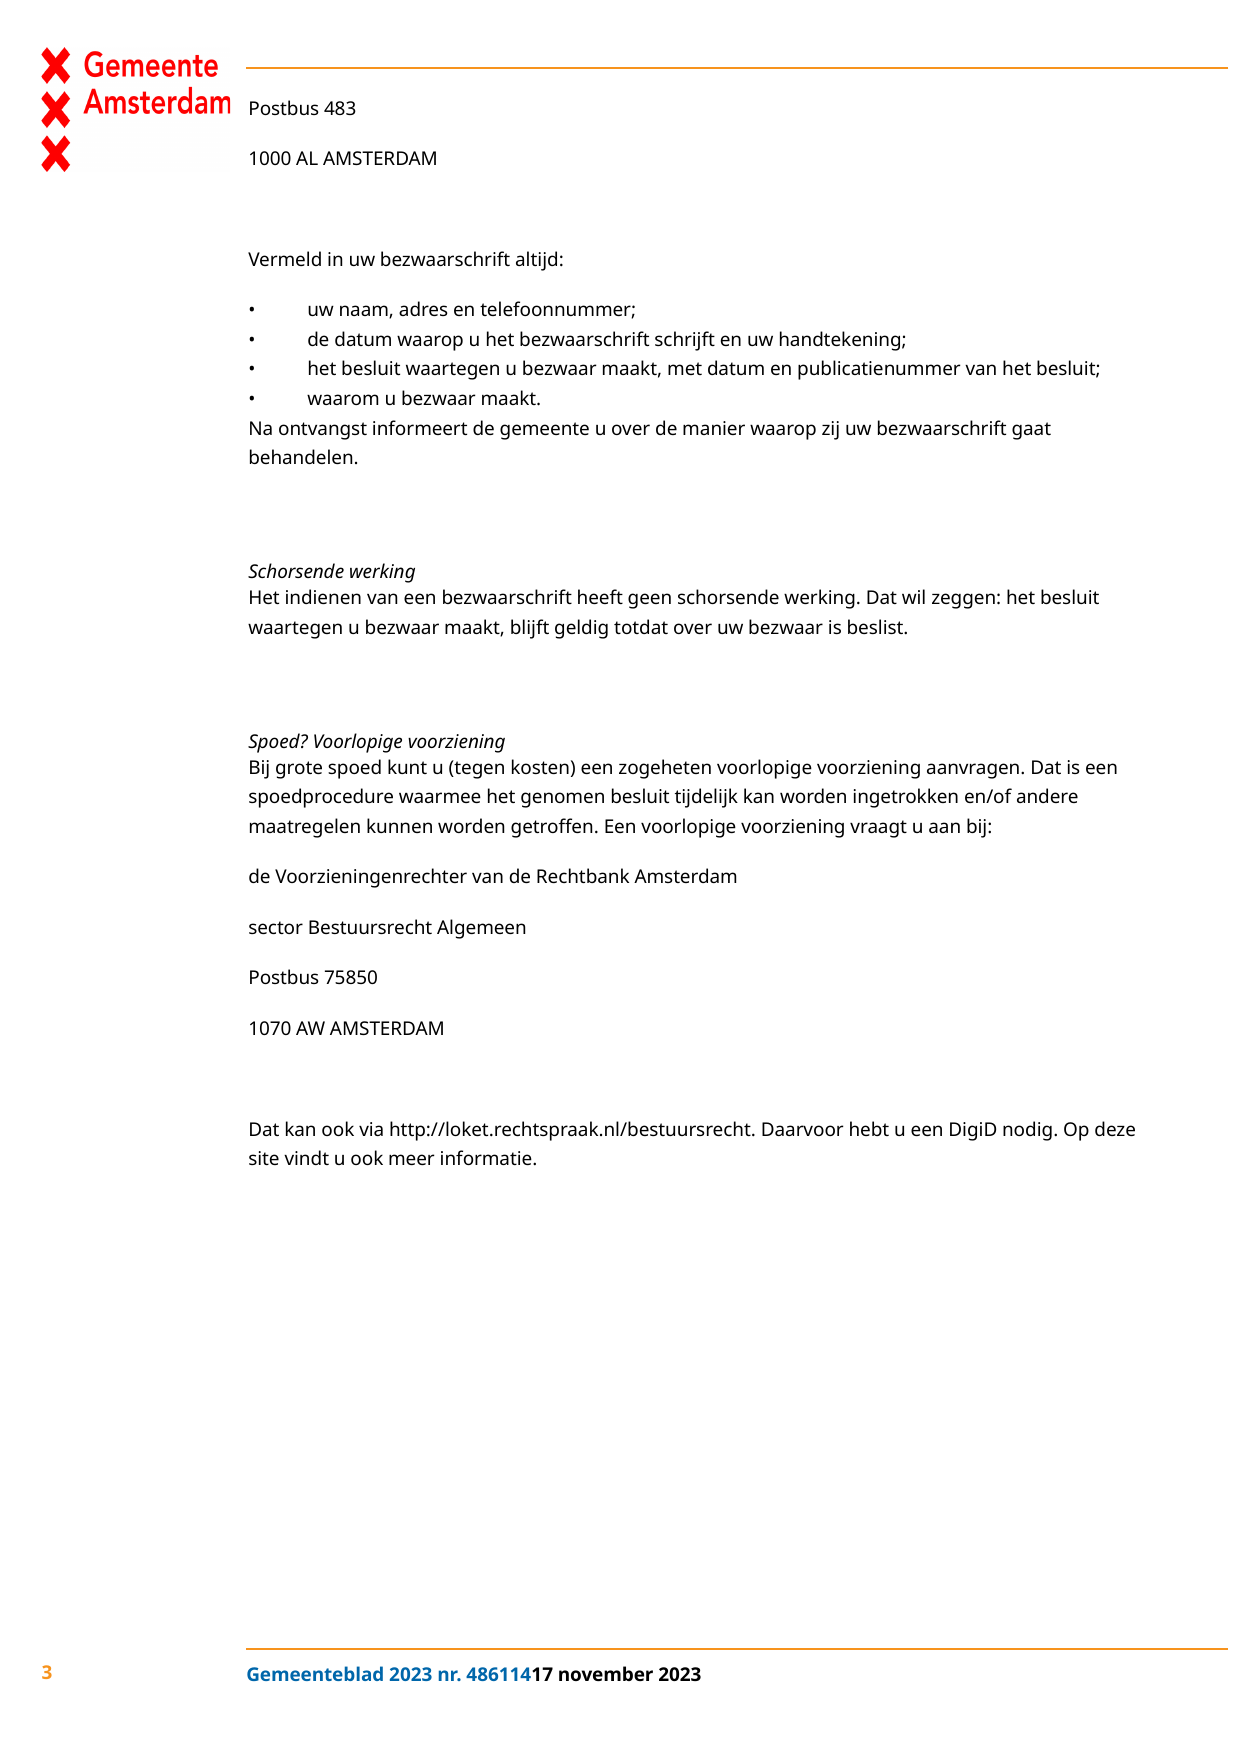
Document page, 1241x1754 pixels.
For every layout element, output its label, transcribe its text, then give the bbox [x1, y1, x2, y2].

text Dat kan ook via http://loket.rechtspraak.nl/bestuursrecht. Daarvoor hebt u een DigiD nodig. Op deze site vindt u ook meer informatie. [248, 1116, 1152, 1171]
text Postbus 75850 [248, 964, 1152, 990]
text sector Bestuursrecht Algemeen [248, 914, 1152, 940]
text Spoed? Voorlopige voorziening [248, 728, 1152, 754]
list het besluit waartegen u bezwaar maakt, met datum en publicatienummer van het besluit; [248, 356, 1152, 381]
text Het indienen van een bezwaarschrift heeft geen schorsende werking. Dat wil zeggen: het besluit waartegen u bezwaar maakt, blijft geldig totdat over uw bezwaar is beslist. [248, 584, 1152, 640]
list uw naam, adres en telefoonnummer; [248, 296, 1152, 322]
text 1070 AW AMSTERDAM [248, 1015, 1152, 1041]
list de datum waarop u het bezwaarschrift schrijft en uw handtekening; [248, 326, 1152, 352]
text Na ontvangst informeert de gemeente u over de manier waarop zij uw bezwaarschrift gaat behandelen. [248, 415, 1152, 470]
text Vermeld in uw bezwaarschrift altijd: [248, 246, 1152, 272]
list waarom u bezwaar maakt. [248, 385, 1152, 411]
text 1000 AL AMSTERDAM [248, 145, 1152, 171]
picture [41, 47, 231, 172]
text de Voorzieningenrechter van de Rechtbank Amsterdam [248, 864, 1152, 889]
text Schorsende werking [248, 559, 1152, 584]
text Bij grote spoed kunt u (tegen kosten) een zogeheten voorlopige voorziening aanvragen. Dat is een spoedprocedure waarmee het genomen besluit tijdelijk kan worden ingetrokken en/of andere maatregelen kunnen worden getroffen. Een voorlopige voorziening vraagt u aan bij: [248, 754, 1152, 839]
text Postbus 483 [248, 95, 1152, 121]
